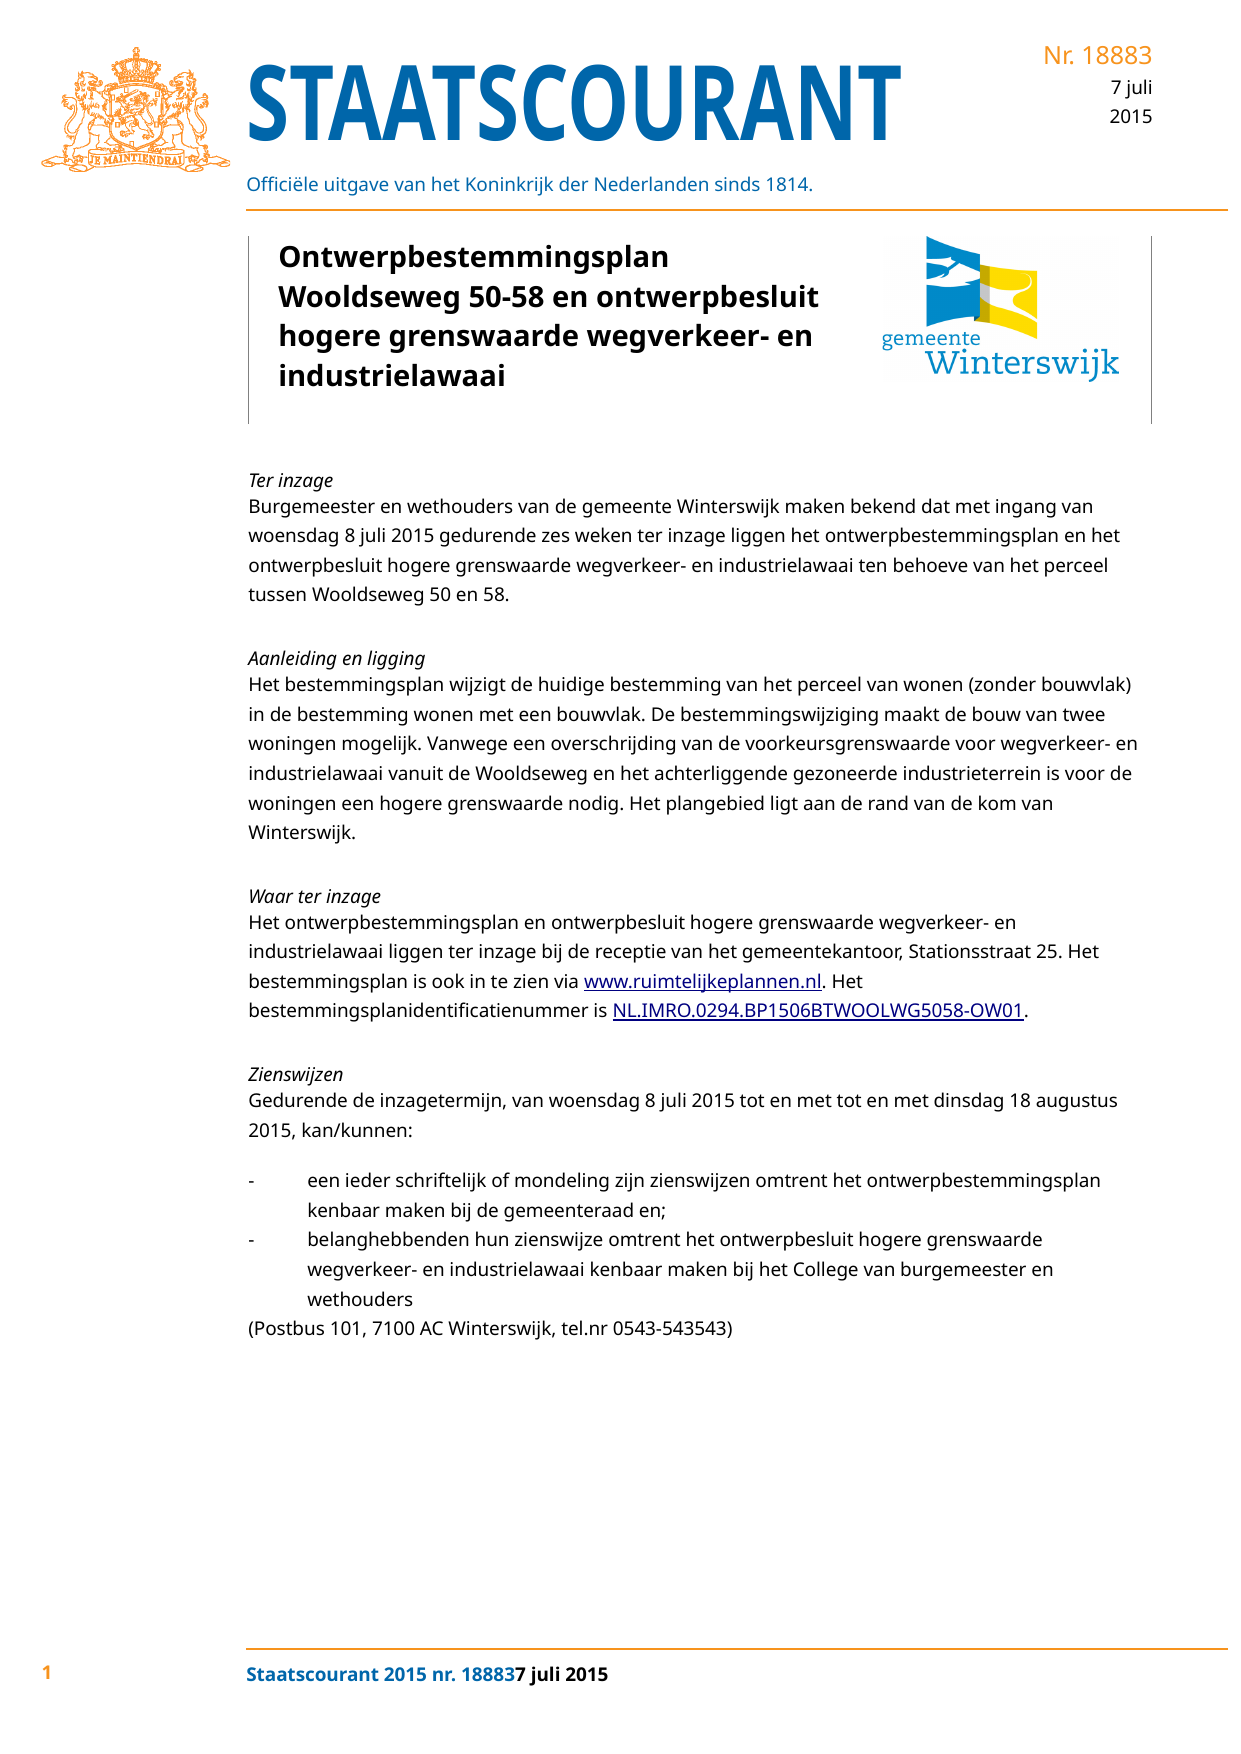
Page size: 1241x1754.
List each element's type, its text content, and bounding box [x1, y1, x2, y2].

table_header Ontwerpbestemmingsplan Wooldseweg 50-58 en ontwerpbesluit hogere grenswaarde wegverkeer- en industrielawaai [249, 236, 850, 424]
picture [882, 236, 1119, 382]
list belanghebbenden hun zienswijze omtrent het ontwerpbesluit hogere grenswaarde wegverkeer- en industrielawaai kenbaar maken bij het College van burgemeester en wethouders [248, 1227, 1152, 1311]
list een ieder schriftelijk of mondeling zijn zienswijzen omtrent het ontwerpbestemmingsplan kenbaar maken bij de gemeenteraad en; [248, 1167, 1152, 1223]
text Ter inzage [248, 467, 1152, 493]
text Het ontwerpbestemmingsplan en ontwerpbesluit hogere grenswaarde wegverkeer- en industrielawaai liggen ter inzage bij de receptie van het gemeentekantoor, Stationsstraat 25. Het bestemmingsplan is ook in te zien via www.ruimtelijkeplannen.nl. Het bestemmingsplanidentificatienummer is NL.IMRO.0294.BP1506BTWOOLWG5058-OW01. [248, 909, 1152, 1023]
picture [41, 47, 231, 172]
text Waar ter inzage [248, 883, 1152, 909]
text Gedurende de inzagetermijn, van woensdag 8 juli 2015 tot en met tot en met dinsdag 18 augustus 2015, kan/kunnen: [248, 1087, 1152, 1143]
text Aanleiding en ligging [248, 646, 1152, 671]
picture [1111, 360, 1119, 371]
table_header [850, 236, 1151, 424]
text Het bestemmingsplan wijzigt de huidige bestemming van het perceel van wonen (zonder bouwvlak) in de bestemming wonen met een bouwvlak. De bestemmingswijziging maakt de bouw van twee woningen mogelijk. Vanwege een overschrijding van de voorkeursgrenswaarde voor wegverkeer- en industrielawaai vanuit de Wooldseweg en het achterliggende gezoneerde industrieterrein is voor de woningen een hogere grenswaarde nodig. Het plangebied ligt aan de rand van de kom van Winterswijk. [248, 671, 1152, 845]
text Zienswijzen [248, 1062, 1152, 1087]
text Burgemeester en wethouders van de gemeente Winterswijk maken bekend dat met ingang van woensdag 8 juli 2015 gedurende zes weken ter inzage liggen het ontwerpbestemmingsplan en het ontwerpbesluit hogere grenswaarde wegverkeer- en industrielawaai ten behoeve van het perceel tussen Wooldseweg 50 en 58. [248, 493, 1152, 607]
text (Postbus 101, 7100 AC Winterswijk, tel.nr 0543-543543) [248, 1315, 1152, 1341]
